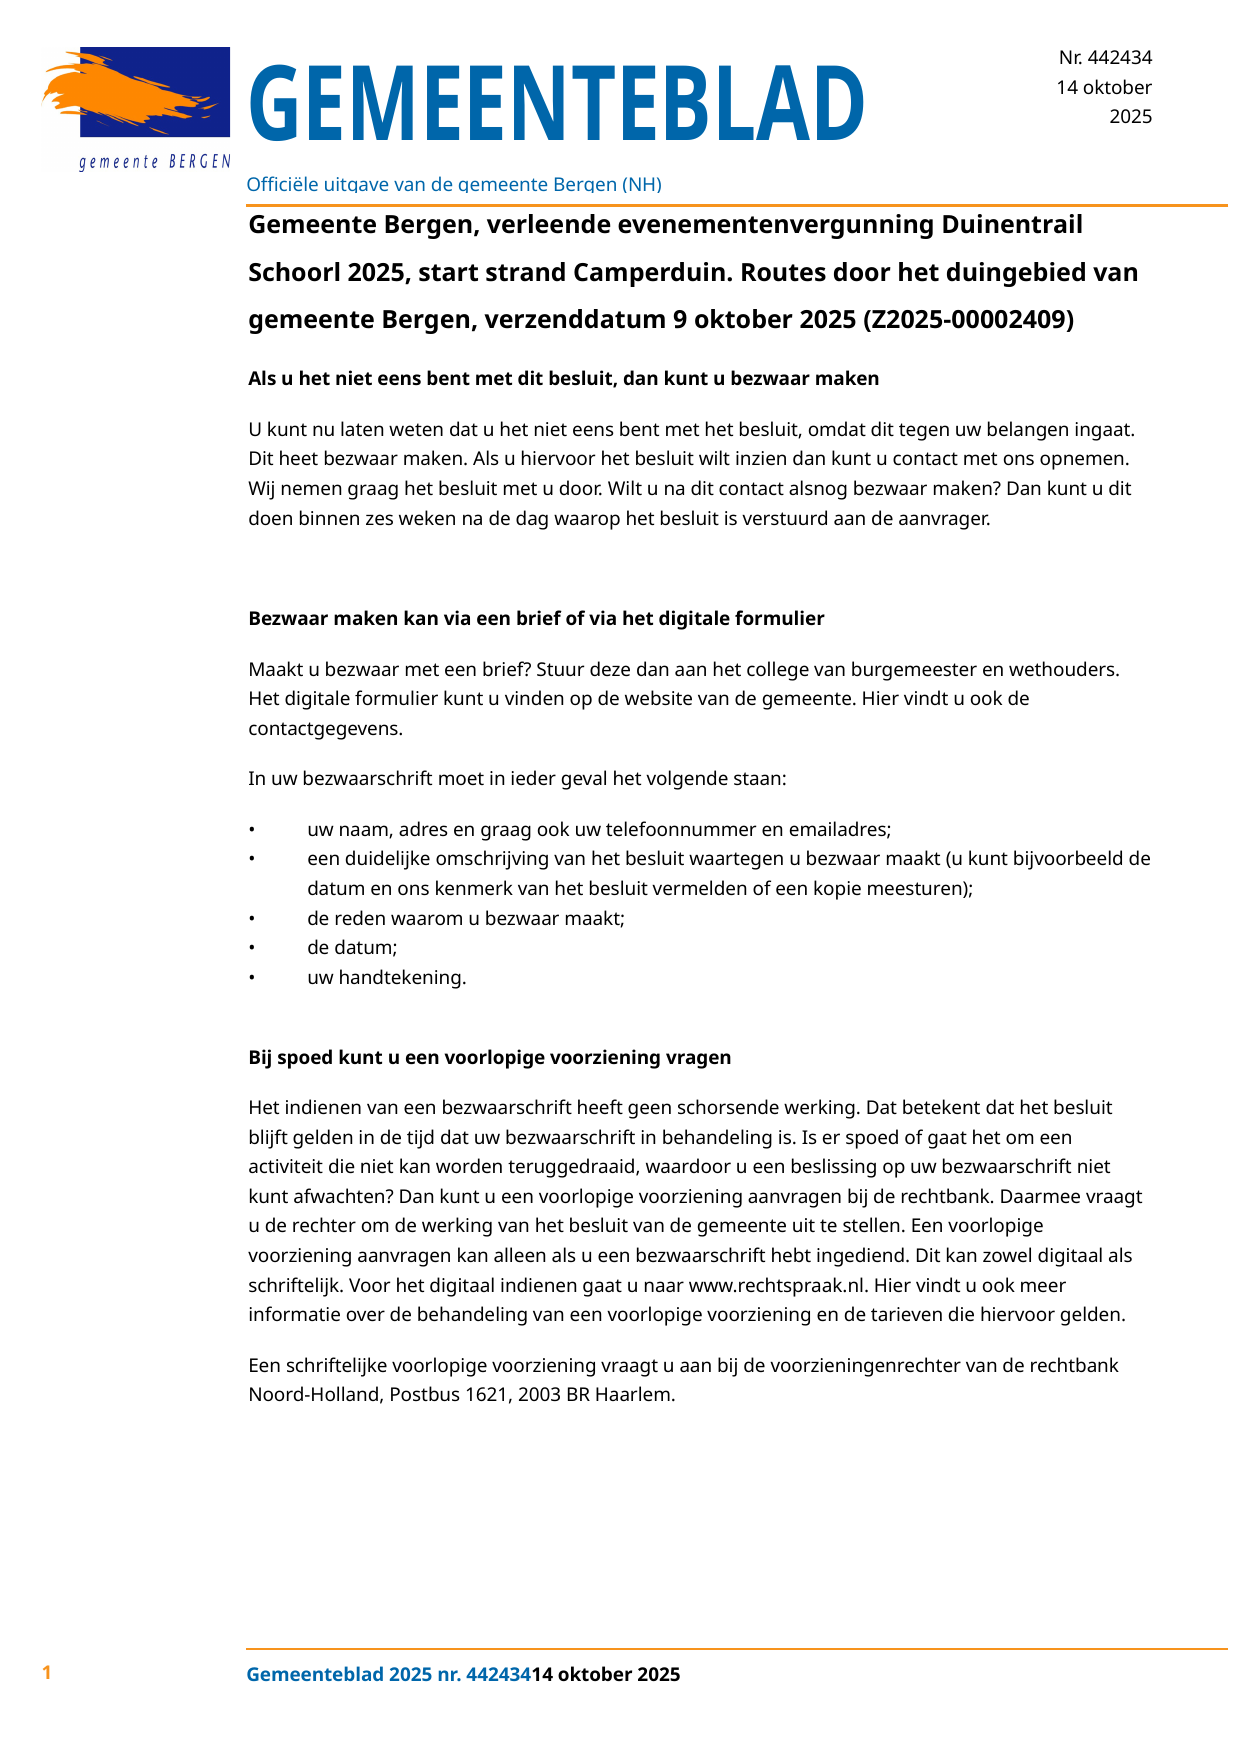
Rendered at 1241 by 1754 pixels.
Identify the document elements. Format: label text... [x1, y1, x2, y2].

text U kunt nu laten weten dat u het niet eens bent met het besluit, omdat dit tegen uw belangen ingaat. Dit heet bezwaar maken. Als u hiervoor het besluit wilt inzien dan kunt u contact met ons opnemen. Wij nemen graag het besluit met u door. Wilt u na dit contact alsnog bezwaar maken? Dan kunt u dit doen binnen zes weken na de dag waarop het besluit is verstuurd aan de aanvrager. [248, 416, 1152, 530]
text Het indienen van een bezwaarschrift heeft geen schorsende werking. Dat betekent dat het besluit blijft gelden in de tijd dat uw bezwaarschrift in behandeling is. Is er spoed of gaat het om een activiteit die niet kan worden teruggedraaid, waardoor u een beslissing op uw bezwaarschrift niet kunt afwachten? Dan kunt u een voorlopige voorziening aanvragen bij de rechtbank. Daarmee vraagt u de rechter om de werking van het besluit van de gemeente uit te stellen. Een voorlopige voorziening aanvragen kan alleen als u een bezwaarschrift hebt ingediend. Dit kan zowel digitaal als schriftelijk. Voor het digitaal indienen gaat u naar www.rechtspraak.nl. Hier vindt u ook meer informatie over de behandeling van een voorlopige voorziening en de tarieven die hiervoor gelden. [248, 1094, 1152, 1327]
list een duidelijke omschrijving van het besluit waartegen u bezwaar maakt (u kunt bijvoorbeeld de datum en ons kenmerk van het besluit vermelden of een kopie meesturen); [248, 846, 1152, 901]
text Bij spoed kunt u een voorlopige voorziening vragen [248, 1044, 1152, 1069]
text Als u het niet eens bent met dit besluit, dan kunt u bezwaar maken [248, 366, 1152, 391]
picture [41, 47, 231, 172]
list de datum; [248, 934, 1152, 960]
list uw naam, adres en graag ook uw telefoonnummer en emailadres; [248, 816, 1152, 842]
text Gemeente Bergen, verleende evenementenvergunning Duinentrail Schoorl 2025, start strand Camperduin. Routes door het duingebied van gemeente Bergen, verzenddatum 9 oktober 2025 (Z2025-00002409) [248, 207, 1152, 336]
list uw handtekening. [248, 964, 1152, 989]
text In uw bezwaarschrift moet in ieder geval het volgende staan: [248, 766, 1152, 791]
text Een schriftelijke voorlopige voorziening vraagt u aan bij de voorzieningenrechter van de rechtbank Noord-Holland, Postbus 1621, 2003 BR Haarlem. [248, 1352, 1152, 1407]
list de reden waarom u bezwaar maakt; [248, 905, 1152, 930]
text Maakt u bezwaar met een brief? Stuur deze dan aan het college van burgemeester en wethouders. Het digitale formulier kunt u vinden op de website van de gemeente. Hier vindt u ook de contactgegevens. [248, 656, 1152, 741]
text Bezwaar maken kan via een brief of via het digitale formulier [248, 606, 1152, 631]
